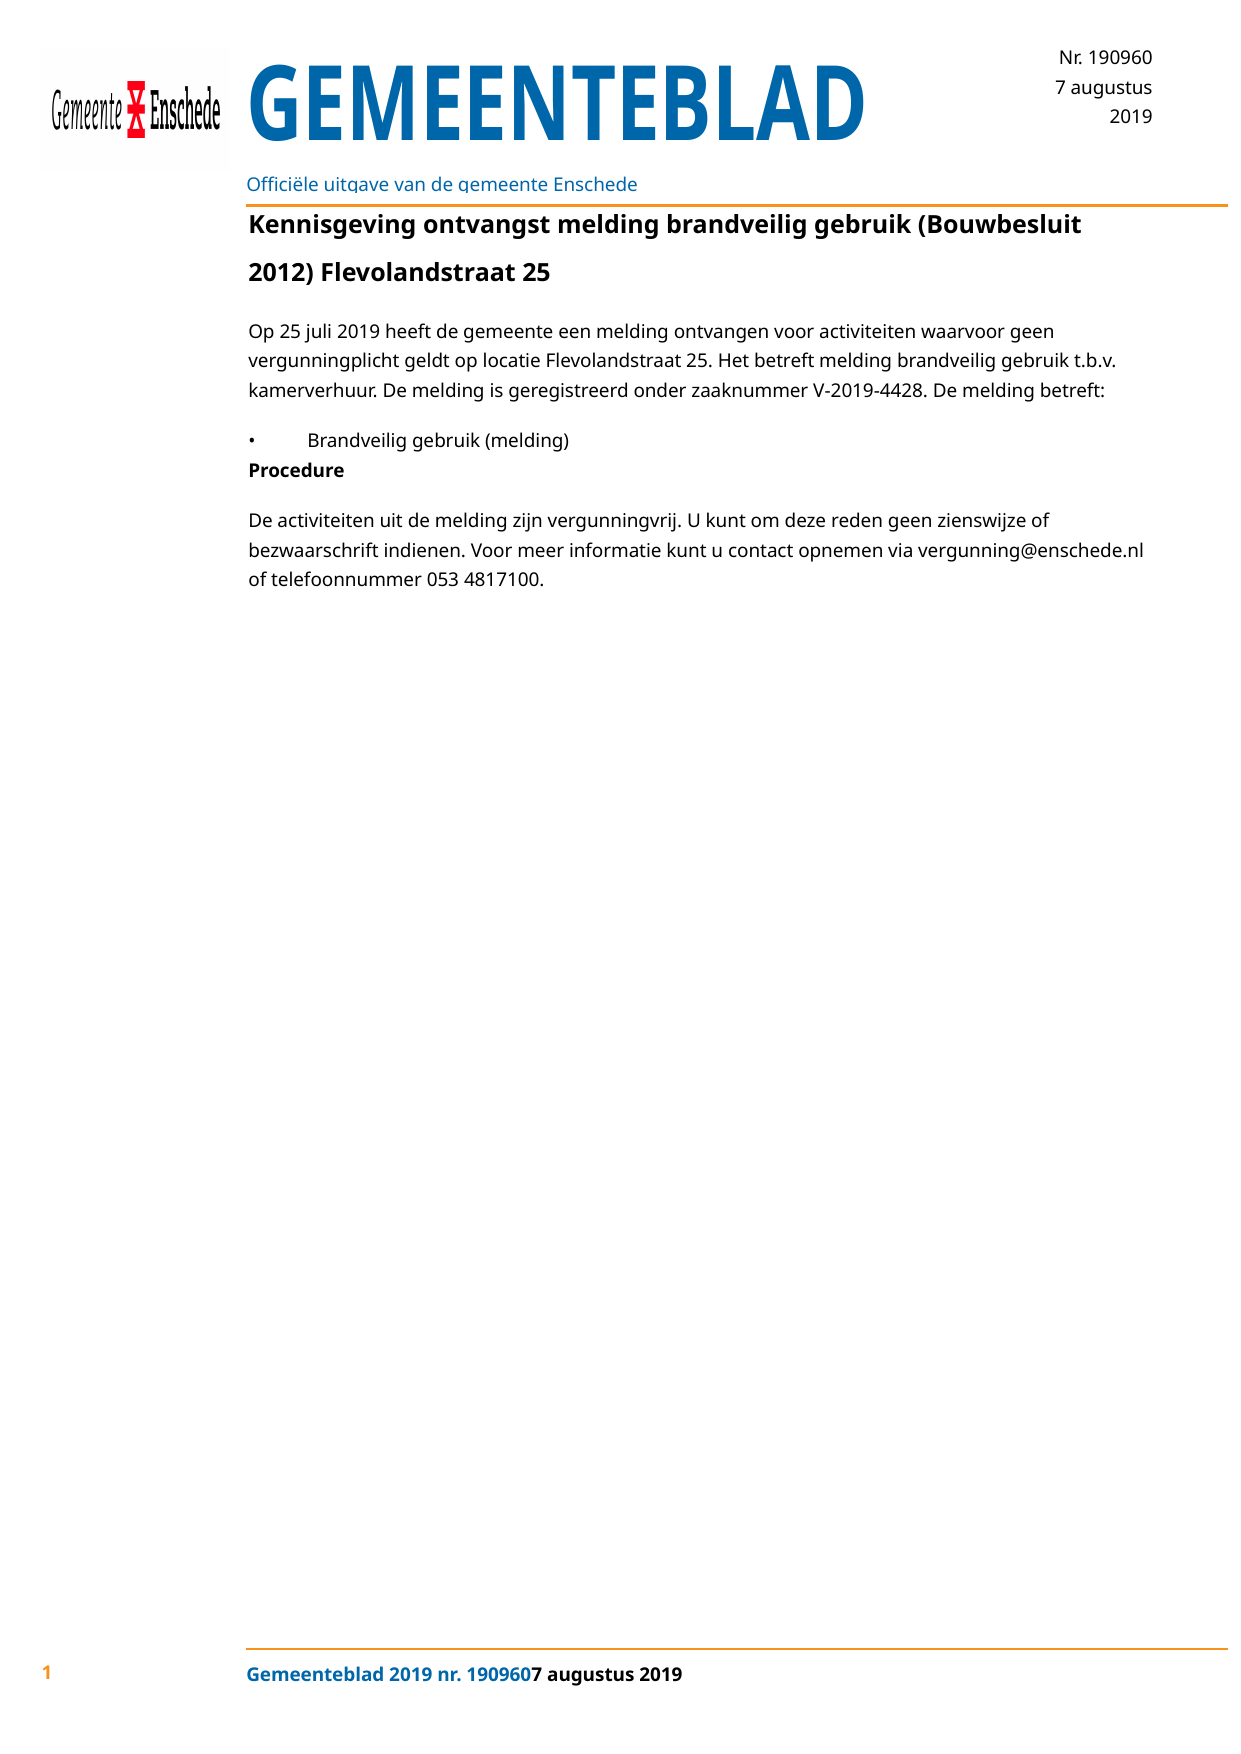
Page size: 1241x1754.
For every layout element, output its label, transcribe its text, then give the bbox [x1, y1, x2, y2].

text Kennisgeving ontvangst melding brandveilig gebruik (Bouwbesluit 2012) Flevolandstraat 25 [248, 207, 1152, 288]
list Brandveilig gebruik (melding) [248, 427, 1152, 453]
text De activiteiten uit de melding zijn vergunningvrij. U kunt om deze reden geen zienswijze of bezwaarschrift indienen. Voor meer informatie kunt u contact opnemen via vergunning@enschede.nl of telefoonnummer 053 4817100. [248, 507, 1152, 592]
picture [41, 47, 231, 172]
text Op 25 juli 2019 heeft de gemeente een melding ontvangen voor activiteiten waarvoor geen vergunningplicht geldt op locatie Flevolandstraat 25. Het betreft melding brandveilig gebruik t.b.v. kamerverhuur. De melding is geregistreerd onder zaaknummer V-2019-4428. De melding betreft: [248, 318, 1152, 403]
text Procedure [248, 457, 1152, 483]
